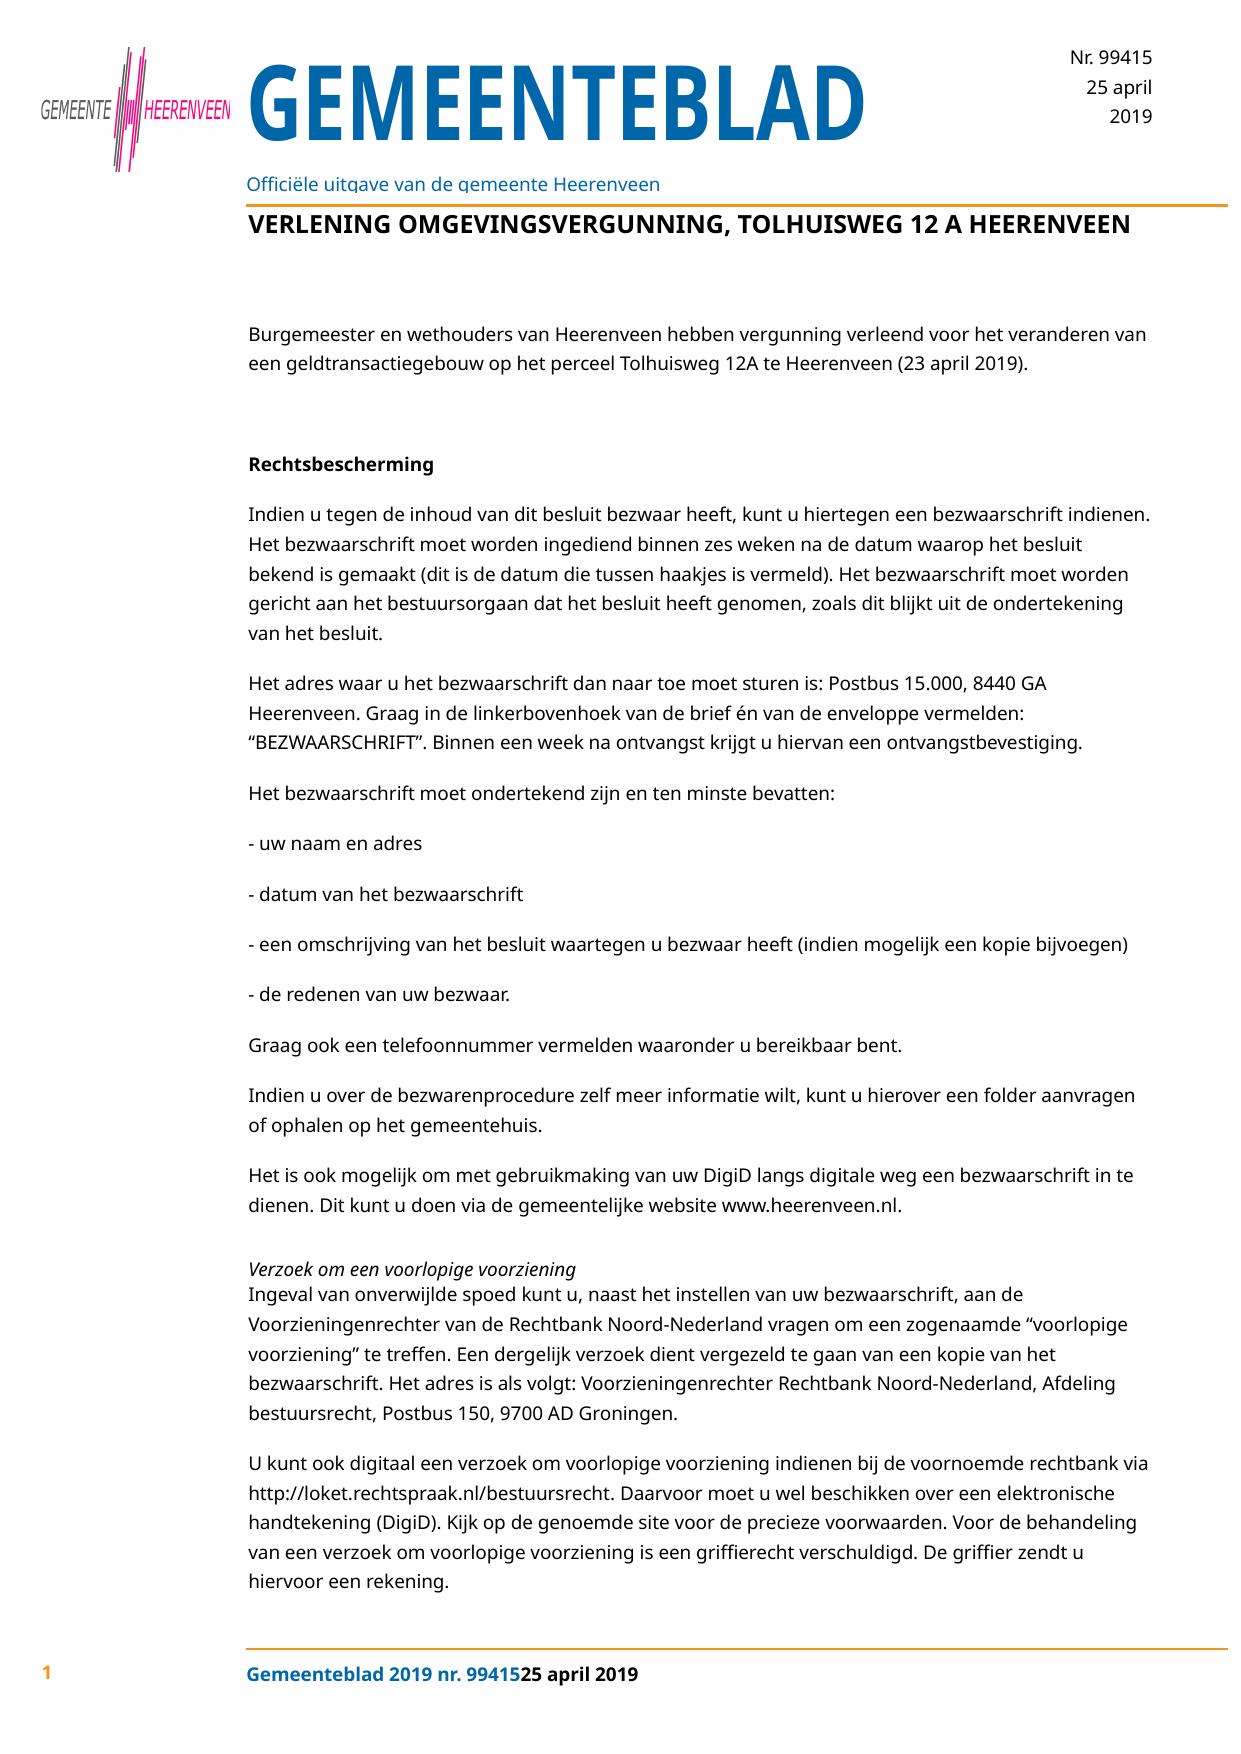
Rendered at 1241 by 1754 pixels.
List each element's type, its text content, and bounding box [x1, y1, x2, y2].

text - uw naam en adres [248, 830, 1152, 856]
text - een omschrijving van het besluit waartegen u bezwaar heeft (indien mogelijk een kopie bijvoegen) [248, 931, 1152, 957]
text Burgemeester en wethouders van Heerenveen hebben vergunning verleend voor het veranderen van een geldtransactiegebouw op het perceel Tolhuisweg 12A te Heerenveen (23 april 2019). [248, 321, 1152, 376]
text VERLENING OMGEVINGSVERGUNNING, TOLHUISWEG 12 A HEERENVEEN [248, 207, 1152, 241]
text - datum van het bezwaarschrift [248, 881, 1152, 906]
text Ingeval van onverwijlde spoed kunt u, naast het instellen van uw bezwaarschrift, aan de Voorzieningenrechter van de Rechtbank Noord-Nederland vragen om een zogenaamde “voorlopige voorziening” te treffen. Een dergelijk verzoek dient vergezeld te gaan van een kopie van het bezwaarschrift. Het adres is als volgt: Voorzieningenrechter Rechtbank Noord-Nederland, Afdeling bestuursrecht, Postbus 150, 9700 AD Groningen. [248, 1282, 1152, 1426]
picture [41, 47, 231, 172]
text Verzoek om een voorlopige voorziening [248, 1256, 1152, 1282]
text - de redenen van uw bezwaar. [248, 982, 1152, 1007]
text Graag ook een telefoonnummer vermelden waaronder u bereikbaar bent. [248, 1032, 1152, 1058]
text Het is ook mogelijk om met gebruikmaking van uw DigiD langs digitale weg een bezwaarschrift in te dienen. Dit kunt u doen via de gemeentelijke website www.heerenveen.nl. [248, 1162, 1152, 1218]
text Indien u over de bezwarenprocedure zelf meer informatie wilt, kunt u hierover een folder aanvragen of ophalen op het gemeentehuis. [248, 1082, 1152, 1138]
text Het bezwaarschrift moet ondertekend zijn en ten minste bevatten: [248, 780, 1152, 806]
text Het adres waar u het bezwaarschrift dan naar toe moet sturen is: Postbus 15.000, 8440 GA Heerenveen. Graag in de linkerbovenhoek van de brief én van de enveloppe vermelden: “BEZWAARSCHRIFT”. Binnen een week na ontvangst krijgt u hiervan een ontvangstbevestiging. [248, 670, 1152, 755]
text Indien u tegen de inhoud van dit besluit bezwaar heeft, kunt u hiertegen een bezwaarschrift indienen. Het bezwaarschrift moet worden ingediend binnen zes weken na de datum waarop het besluit bekend is gemaakt (dit is de datum die tussen haakjes is vermeld). Het bezwaarschrift moet worden gericht aan het bestuursorgaan dat het besluit heeft genomen, zoals dit blijkt uit de ondertekening van het besluit. [248, 502, 1152, 646]
text Rechtsbescherming [248, 451, 1152, 477]
text U kunt ook digitaal een verzoek om voorlopige voorziening indienen bij de voornoemde rechtbank via http://loket.rechtspraak.nl/bestuursrecht. Daarvoor moet u wel beschikken over een elektronische handtekening (DigiD). Kijk op de genoemde site voor de precieze voorwaarden. Voor de behandeling van een verzoek om voorlopige voorziening is een griffierecht verschuldigd. De griffier zendt u hiervoor een rekening. [248, 1450, 1152, 1594]
